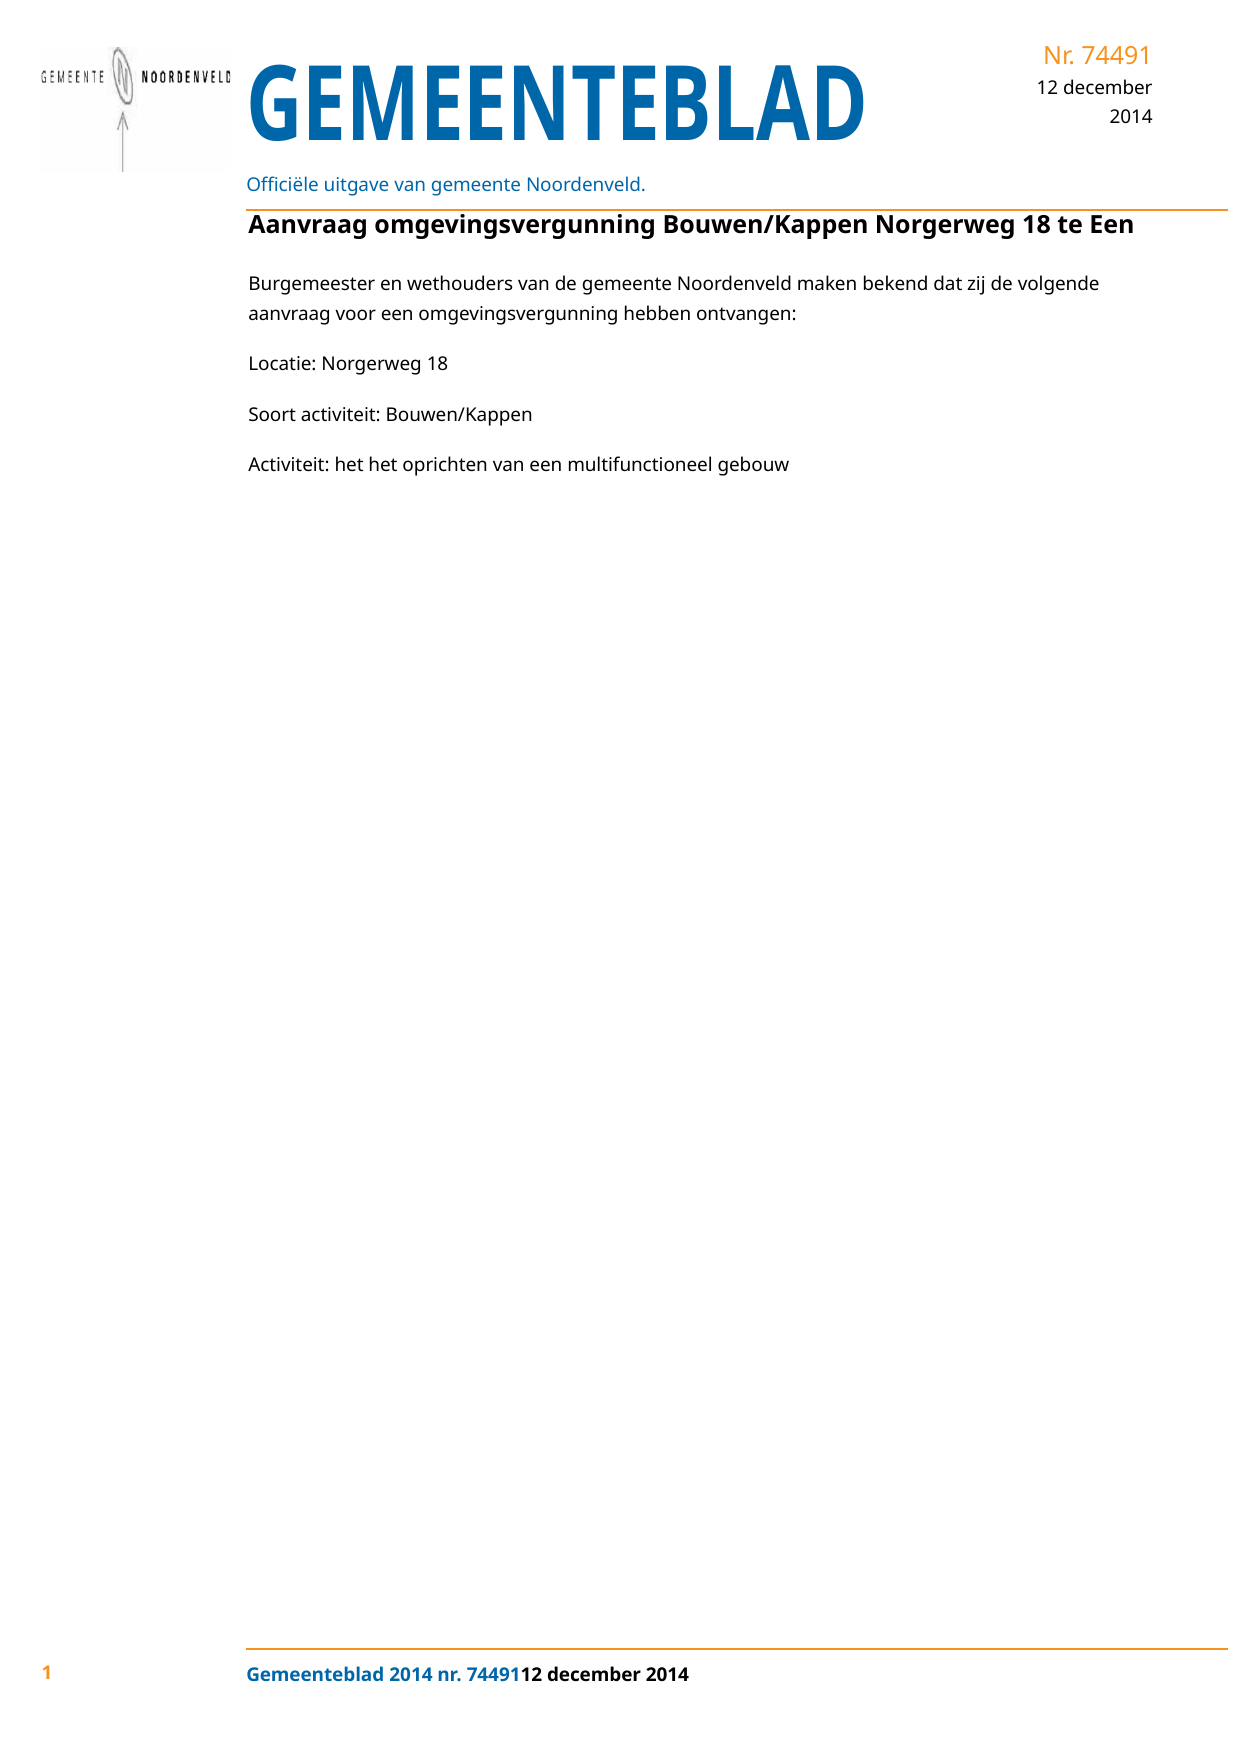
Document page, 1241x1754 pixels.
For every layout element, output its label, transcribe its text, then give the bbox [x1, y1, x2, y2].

picture [41, 47, 231, 172]
text Aanvraag omgevingsvergunning Bouwen/Kappen Norgerweg 18 te Een [248, 211, 1152, 241]
text Soort activiteit: Bouwen/Kappen [248, 401, 1152, 426]
text Locatie: Norgerweg 18 [248, 350, 1152, 376]
text Burgemeester en wethouders van de gemeente Noordenveld maken bekend dat zij de volgende aanvraag voor een omgevingsvergunning hebben ontvangen: [248, 270, 1152, 326]
text Activiteit: het het oprichten van een multifunctioneel gebouw [248, 451, 1152, 477]
